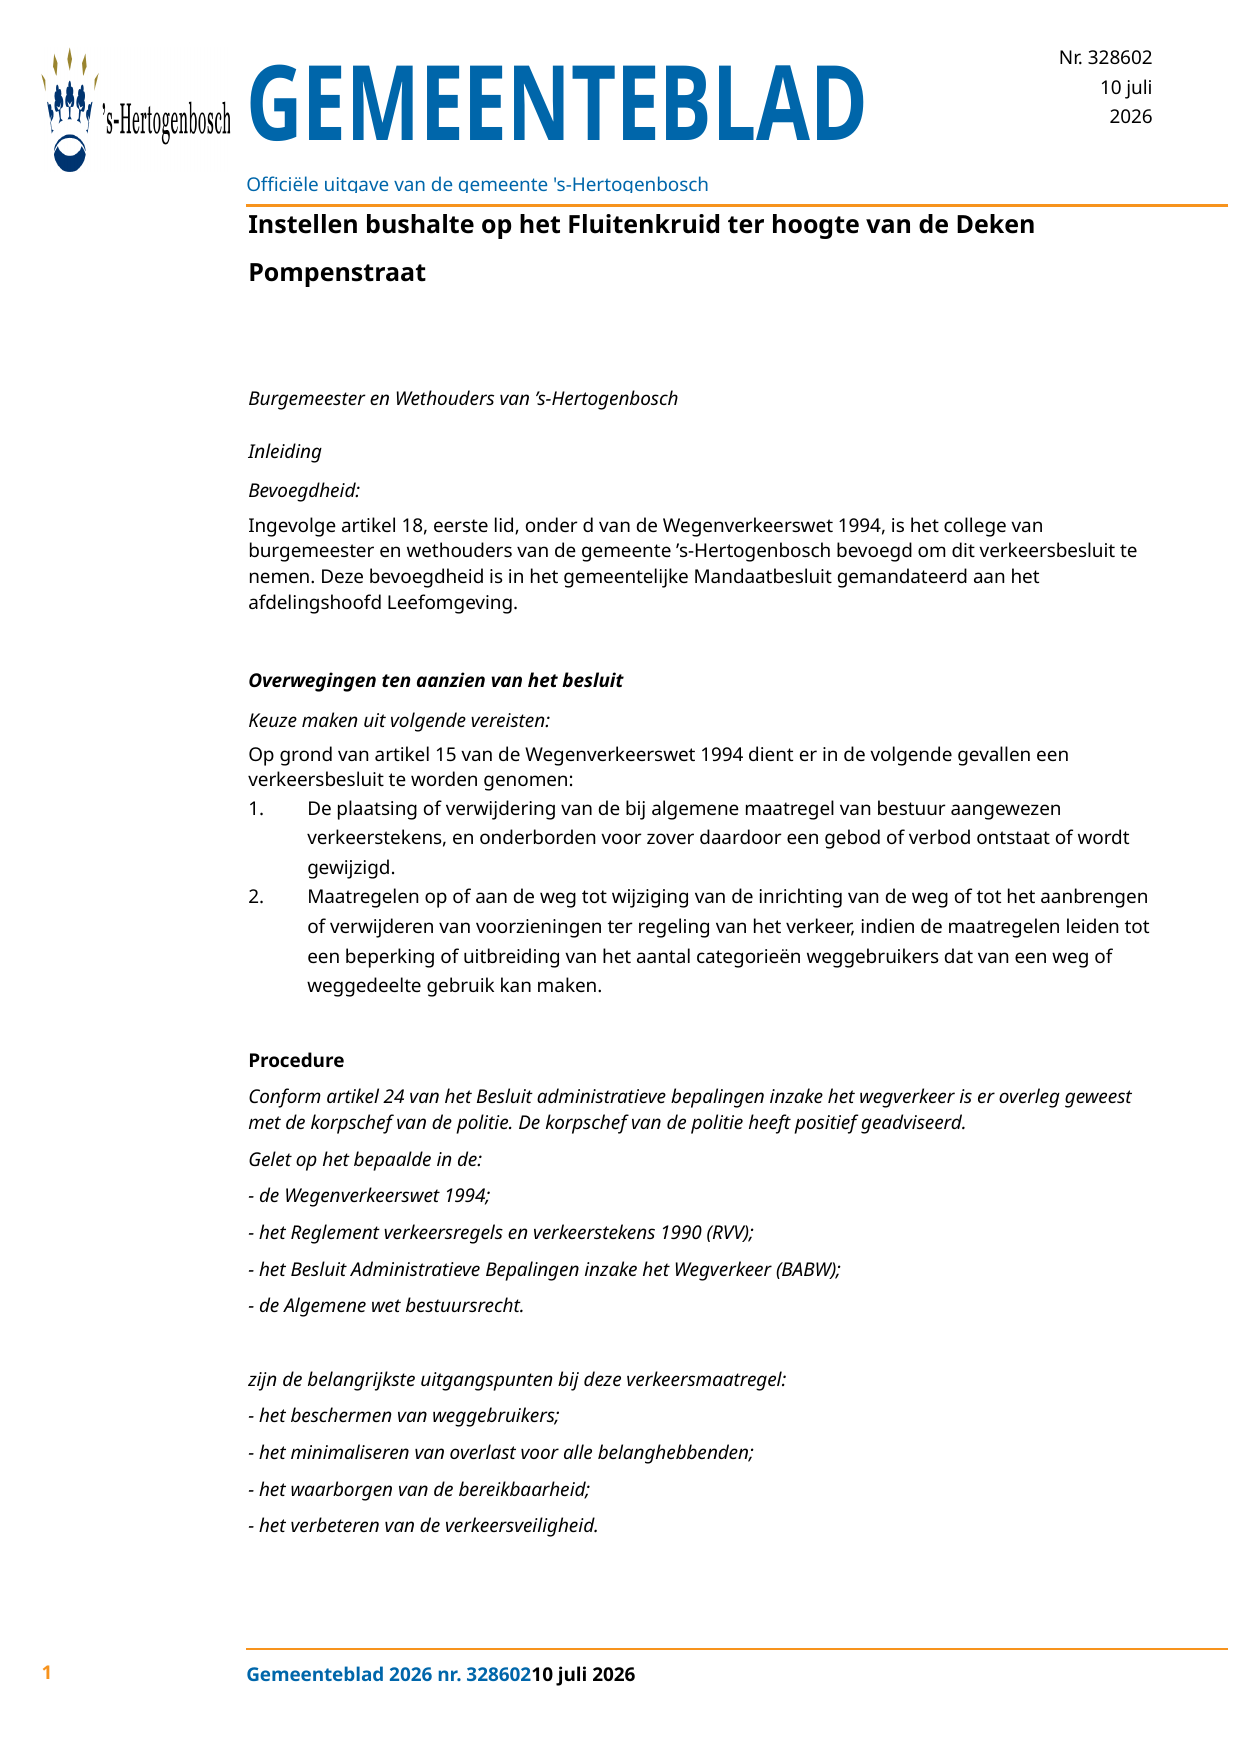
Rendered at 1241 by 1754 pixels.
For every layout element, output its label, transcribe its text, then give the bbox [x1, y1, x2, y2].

text - het Besluit Administratieve Bepalingen inzake het Wegverkeer (BABW); [248, 1256, 1152, 1282]
text Inleiding [248, 438, 1152, 464]
text - het beschermen van weggebruikers; [248, 1403, 1152, 1428]
text Instellen bushalte op het Fluitenkruid ter hoogte van de Deken Pompenstraat [248, 207, 1152, 288]
text Burgemeester en Wethouders van ’s-Hertogenbosch [248, 386, 1152, 411]
list Maatregelen op of aan de weg tot wijziging van de inrichting van de weg of tot het aanbrengen of verwijderen van voorzieningen ter regeling van het verkeer, indien de maatregelen leiden tot een beperking of uitbreiding van het aantal categorieën weggebruikers dat van een weg of weggedeelte gebruik kan maken. [248, 884, 1152, 998]
text - het minimaliseren van overlast voor alle belanghebbenden; [248, 1439, 1152, 1465]
text - het waarborgen van de bereikbaarheid; [248, 1476, 1152, 1502]
text - de Wegenverkeerswet 1994; [248, 1183, 1152, 1208]
text Ingevolge artikel 18, eerste lid, onder d van de Wegenverkeerswet 1994, is het college van burgemeester en wethouders van de gemeente ’s-Hertogenbosch bevoegd om dit verkeersbesluit te nemen. Deze bevoegdheid is in het gemeentelijke Mandaatbesluit gemandateerd aan het afdelingshoofd Leefomgeving. [248, 512, 1152, 615]
text Op grond van artikel 15 van de Wegenverkeerswet 1994 dient er in de volgende gevallen een verkeersbesluit te worden genomen: [248, 741, 1152, 792]
text Keuze maken uit volgende vereisten: [248, 707, 1152, 732]
text - het Reglement verkeersregels en verkeerstekens 1990 (RVV); [248, 1219, 1152, 1245]
text zijn de belangrijkste uitgangspunten bij deze verkeersmaatregel: [248, 1366, 1152, 1392]
text - het verbeteren van de verkeersveiligheid. [248, 1513, 1152, 1538]
picture [41, 47, 231, 172]
text Bevoegdheid: [248, 478, 1152, 503]
text Conform artikel 24 van het Besluit administratieve bepalingen inzake het wegverkeer is er overleg geweest met de korpschef van de politie. De korpschef van de politie heeft positief geadviseerd. [248, 1084, 1152, 1135]
text Gelet op het bepaalde in de: [248, 1146, 1152, 1172]
text Procedure [248, 1047, 1152, 1073]
list De plaatsing of verwijdering van de bij algemene maatregel van bestuur aangewezen verkeerstekens, en onderborden voor zover daardoor een gebod of verbod ontstaat of wordt gewijzigd. [248, 795, 1152, 880]
text Overwegingen ten aanzien van het besluit [248, 667, 1152, 693]
text - de Algemene wet bestuursrecht. [248, 1293, 1152, 1318]
